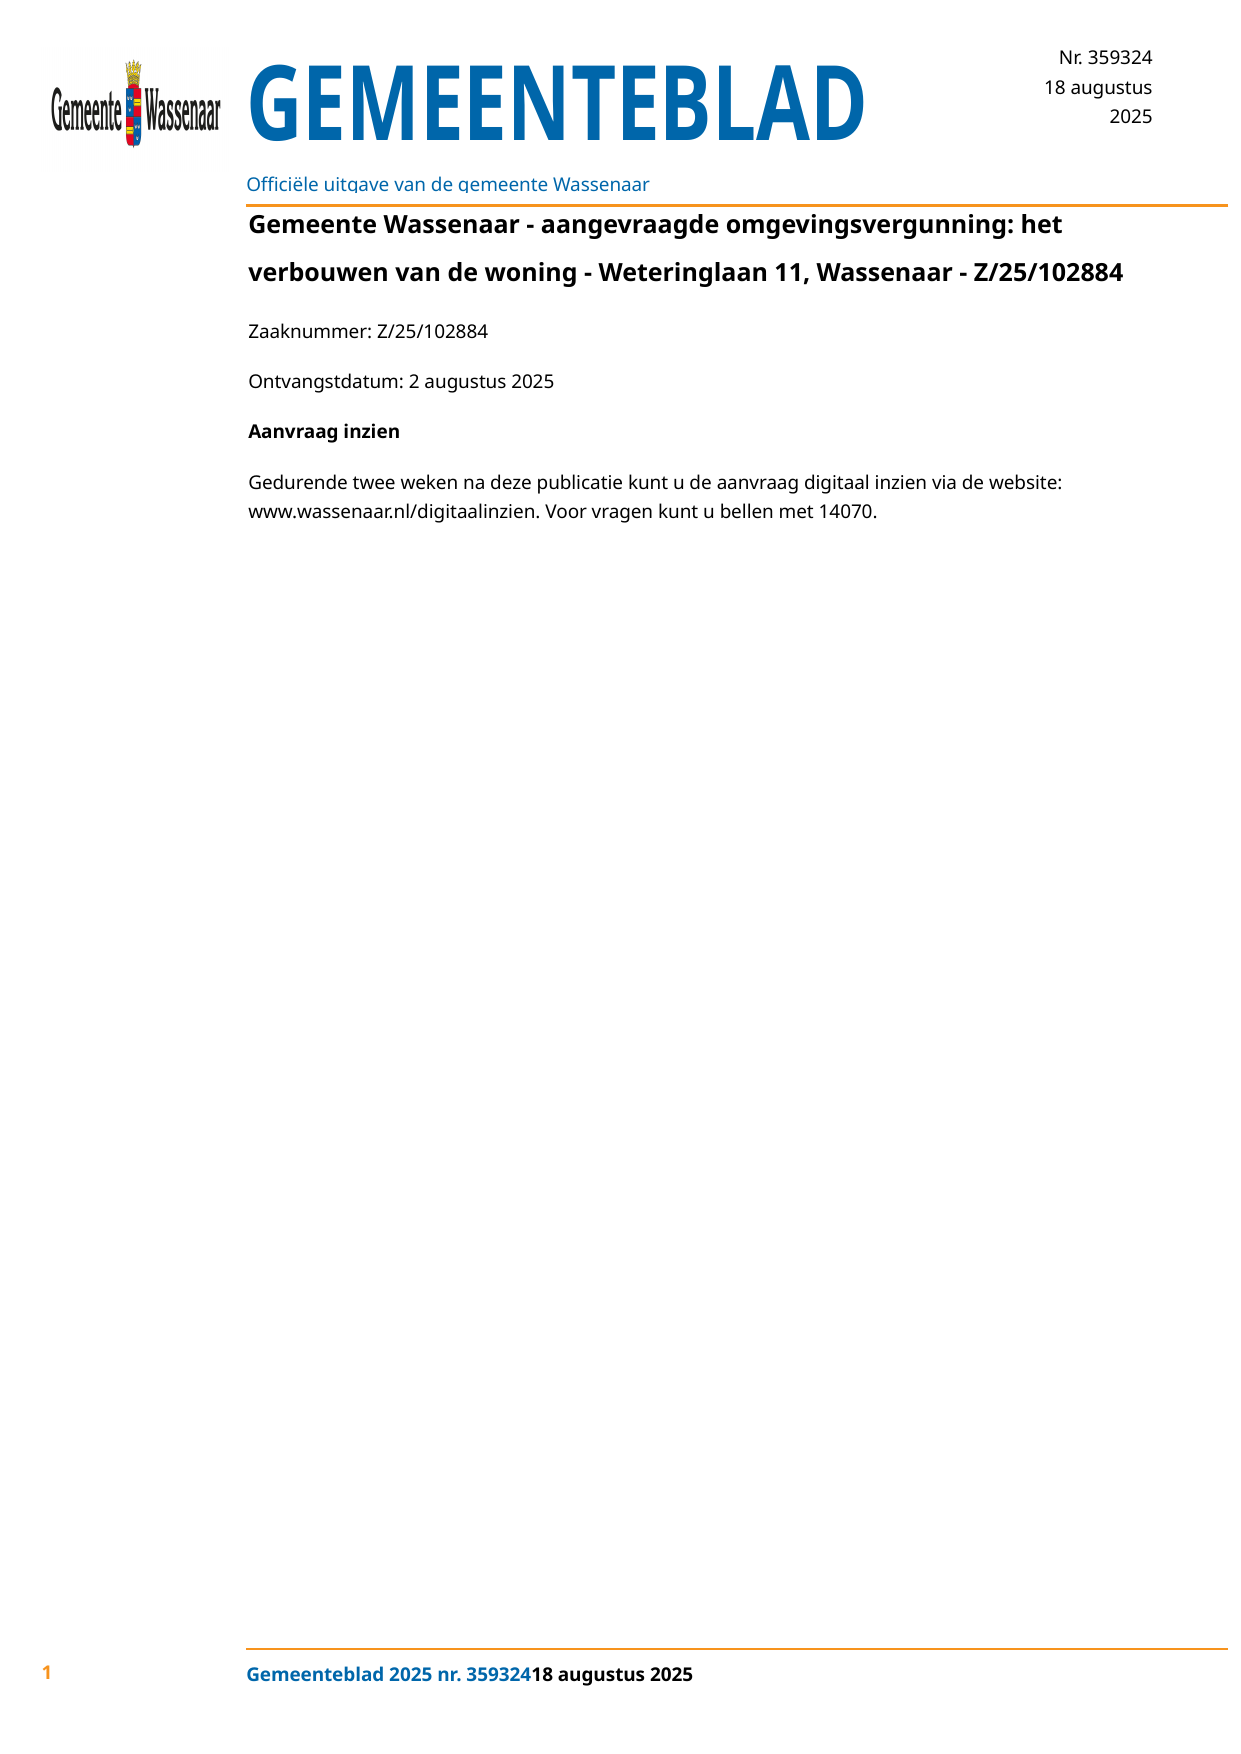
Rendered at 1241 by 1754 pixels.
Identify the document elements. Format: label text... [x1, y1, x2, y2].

text Zaaknummer: Z/25/102884 [248, 318, 1152, 344]
text Aanvraag inzien [248, 419, 1152, 444]
text Gedurende twee weken na deze publicatie kunt u de aanvraag digitaal inzien via de website: www.wassenaar.nl/digitaalinzien. Voor vragen kunt u bellen met 14070. [248, 469, 1152, 524]
text Ontvangstdatum: 2 augustus 2025 [248, 368, 1152, 394]
picture [41, 47, 231, 172]
text Gemeente Wassenaar - aangevraagde omgevingsvergunning: het verbouwen van de woning - Weteringlaan 11, Wassenaar - Z/25/102884 [248, 207, 1152, 288]
